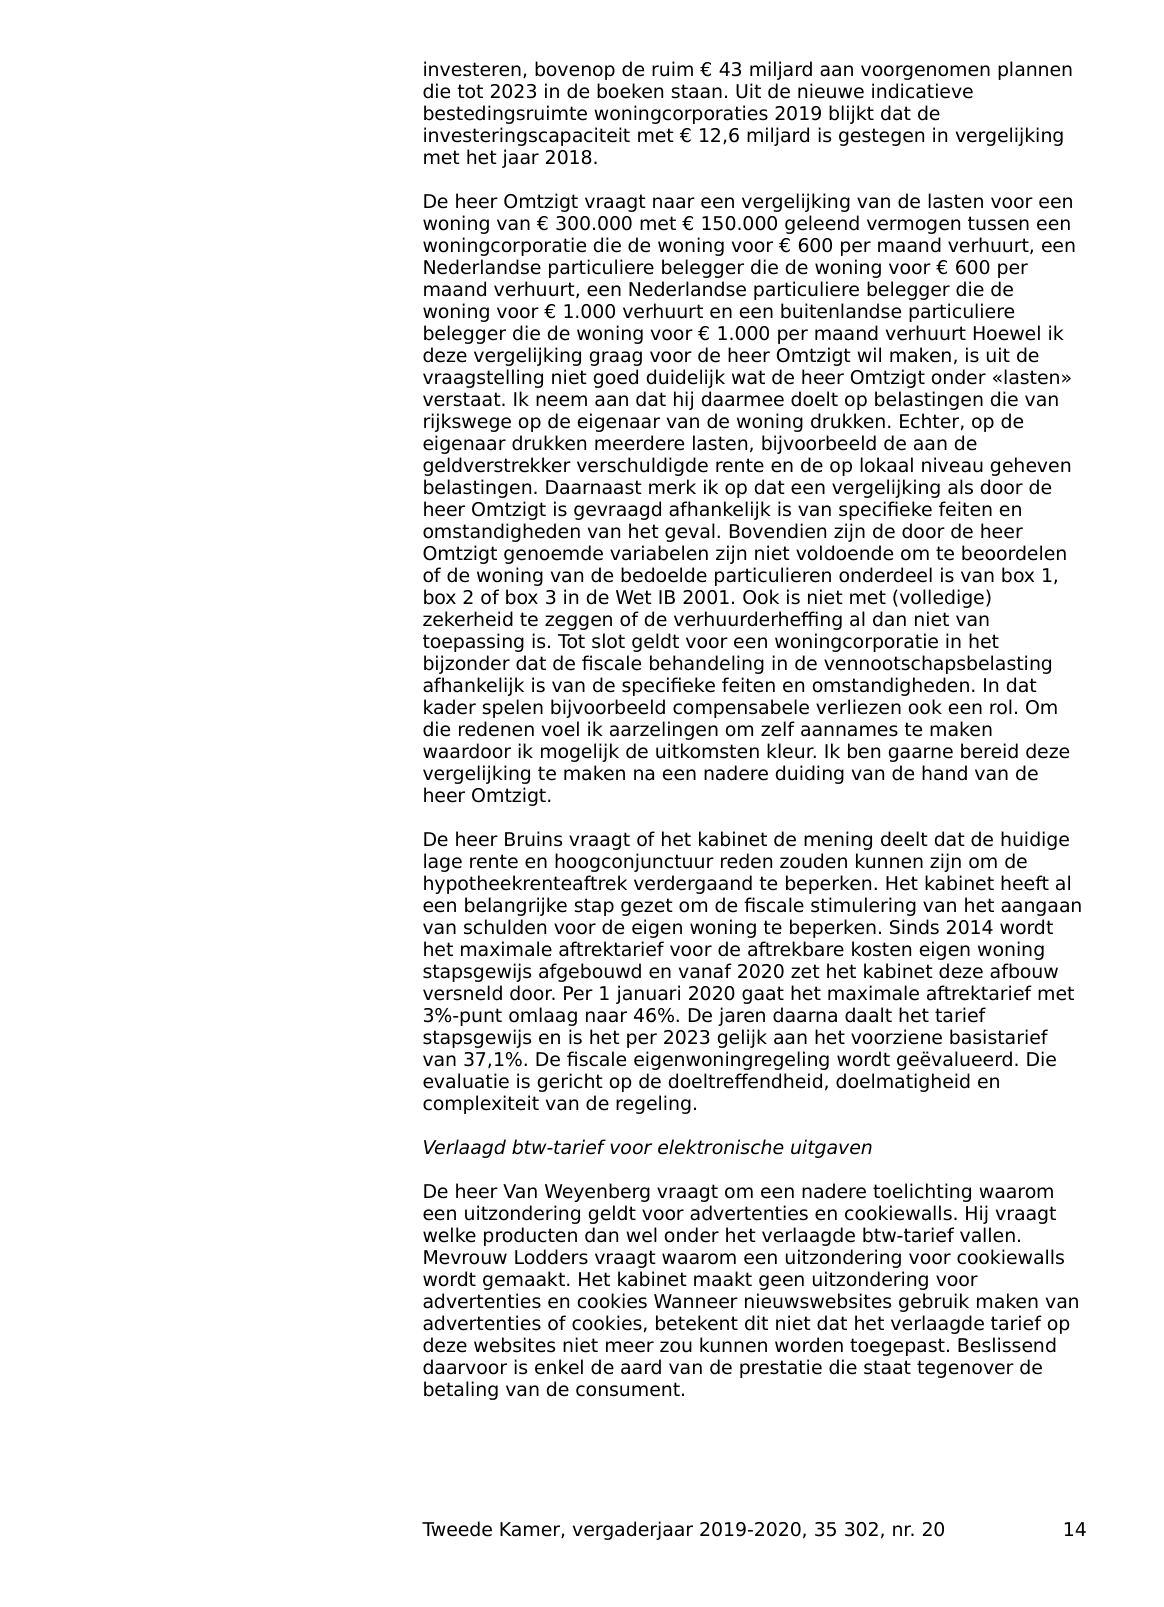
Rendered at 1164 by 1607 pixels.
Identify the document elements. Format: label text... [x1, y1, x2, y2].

text De heer Bruins vraagt of het kabinet de mening deelt dat de huidige lage rente en hoogconjunctuur reden zouden kunnen zijn om de hypotheekrenteaftrek verdergaand te beperken. Het kabinet heeft al een belangrijke stap gezet om de fiscale stimulering van het aangaan van schulden voor de eigen woning te beperken. Sinds 2014 wordt het maximale aftrektarief voor de aftrekbare kosten eigen woning stapsgewijs afgebouwd en vanaf 2020 zet het kabinet deze afbouw versneld door. Per 1 januari 2020 gaat het maximale aftrektarief met 3%-punt omlaag naar 46%. De jaren daarna daalt het tarief stapsgewijs en is het per 2023 gelijk aan het voorziene basistarief van 37,1%. De fiscale eigenwoningregeling wordt geëvalueerd. Die evaluatie is gericht op de doeltreffendheid, doelmatigheid en complexiteit van de regeling. [422, 829, 1087, 1114]
text De heer Van Weyenberg vraagt om een nadere toelichting waarom een uitzondering geldt voor advertenties en cookiewalls. Hij vraagt welke producten dan wel onder het verlaagde btw-tarief vallen. Mevrouw Lodders vraagt waarom een uitzondering voor cookiewalls wordt gemaakt. Het kabinet maakt geen uitzondering voor advertenties en cookies Wanneer nieuwswebsites gebruik maken van advertenties of cookies, betekent dit niet dat het verlaagde tarief op deze websites niet meer zou kunnen worden toegepast. Beslissend daarvoor is enkel de aard van de prestatie die staat tegenover de betaling van de consument. [422, 1181, 1087, 1401]
text investeren, bovenop de ruim € 43 miljard aan voorgenomen plannen die tot 2023 in de boeken staan. Uit de nieuwe indicatieve bestedingsruimte woningcorporaties 2019 blijkt dat de investeringscapaciteit met € 12,6 miljard is gestegen in vergelijking met het jaar 2018. [422, 59, 1087, 169]
subtitle Verlaagd btw-tarief voor elektronische uitgaven [422, 1137, 1087, 1159]
text De heer Omtzigt vraagt naar een vergelijking van de lasten voor een woning van € 300.000 met € 150.000 geleend vermogen tussen een woningcorporatie die de woning voor € 600 per maand verhuurt, een Nederlandse particuliere belegger die de woning voor € 600 per maand verhuurt, een Nederlandse particuliere belegger die de woning voor € 1.000 verhuurt en een buitenlandse particuliere belegger die de woning voor € 1.000 per maand verhuurt Hoewel ik deze vergelijking graag voor de heer Omtzigt wil maken, is uit de vraagstelling niet goed duidelijk wat de heer Omtzigt onder «lasten» verstaat. Ik neem aan dat hij daarmee doelt op belastingen die van rijkswege op de eigenaar van de woning drukken. Echter, op de eigenaar drukken meerdere lasten, bijvoorbeeld de aan de geldverstrekker verschuldigde rente en de op lokaal niveau geheven belastingen. Daarnaast merk ik op dat een vergelijking als door de heer Omtzigt is gevraagd afhankelijk is van specifieke feiten en omstandigheden van het geval. Bovendien zijn de door de heer Omtzigt genoemde variabelen zijn niet voldoende om te beoordelen of de woning van de bedoelde particulieren onderdeel is van box 1, box 2 of box 3 in de Wet IB 2001. Ook is niet met (volledige) zekerheid te zeggen of de verhuurderheffing al dan niet van toepassing is. Tot slot geldt voor een woningcorporatie in het bijzonder dat de fiscale behandeling in de vennootschapsbelasting afhankelijk is van de specifieke feiten en omstandigheden. In dat kader spelen bijvoorbeeld compensabele verliezen ook een rol. Om die redenen voel ik aarzelingen om zelf aannames te maken waardoor ik mogelijk de uitkomsten kleur. Ik ben gaarne bereid deze vergelijking te maken na een nadere duiding van de hand van de heer Omtzigt. [422, 191, 1087, 807]
